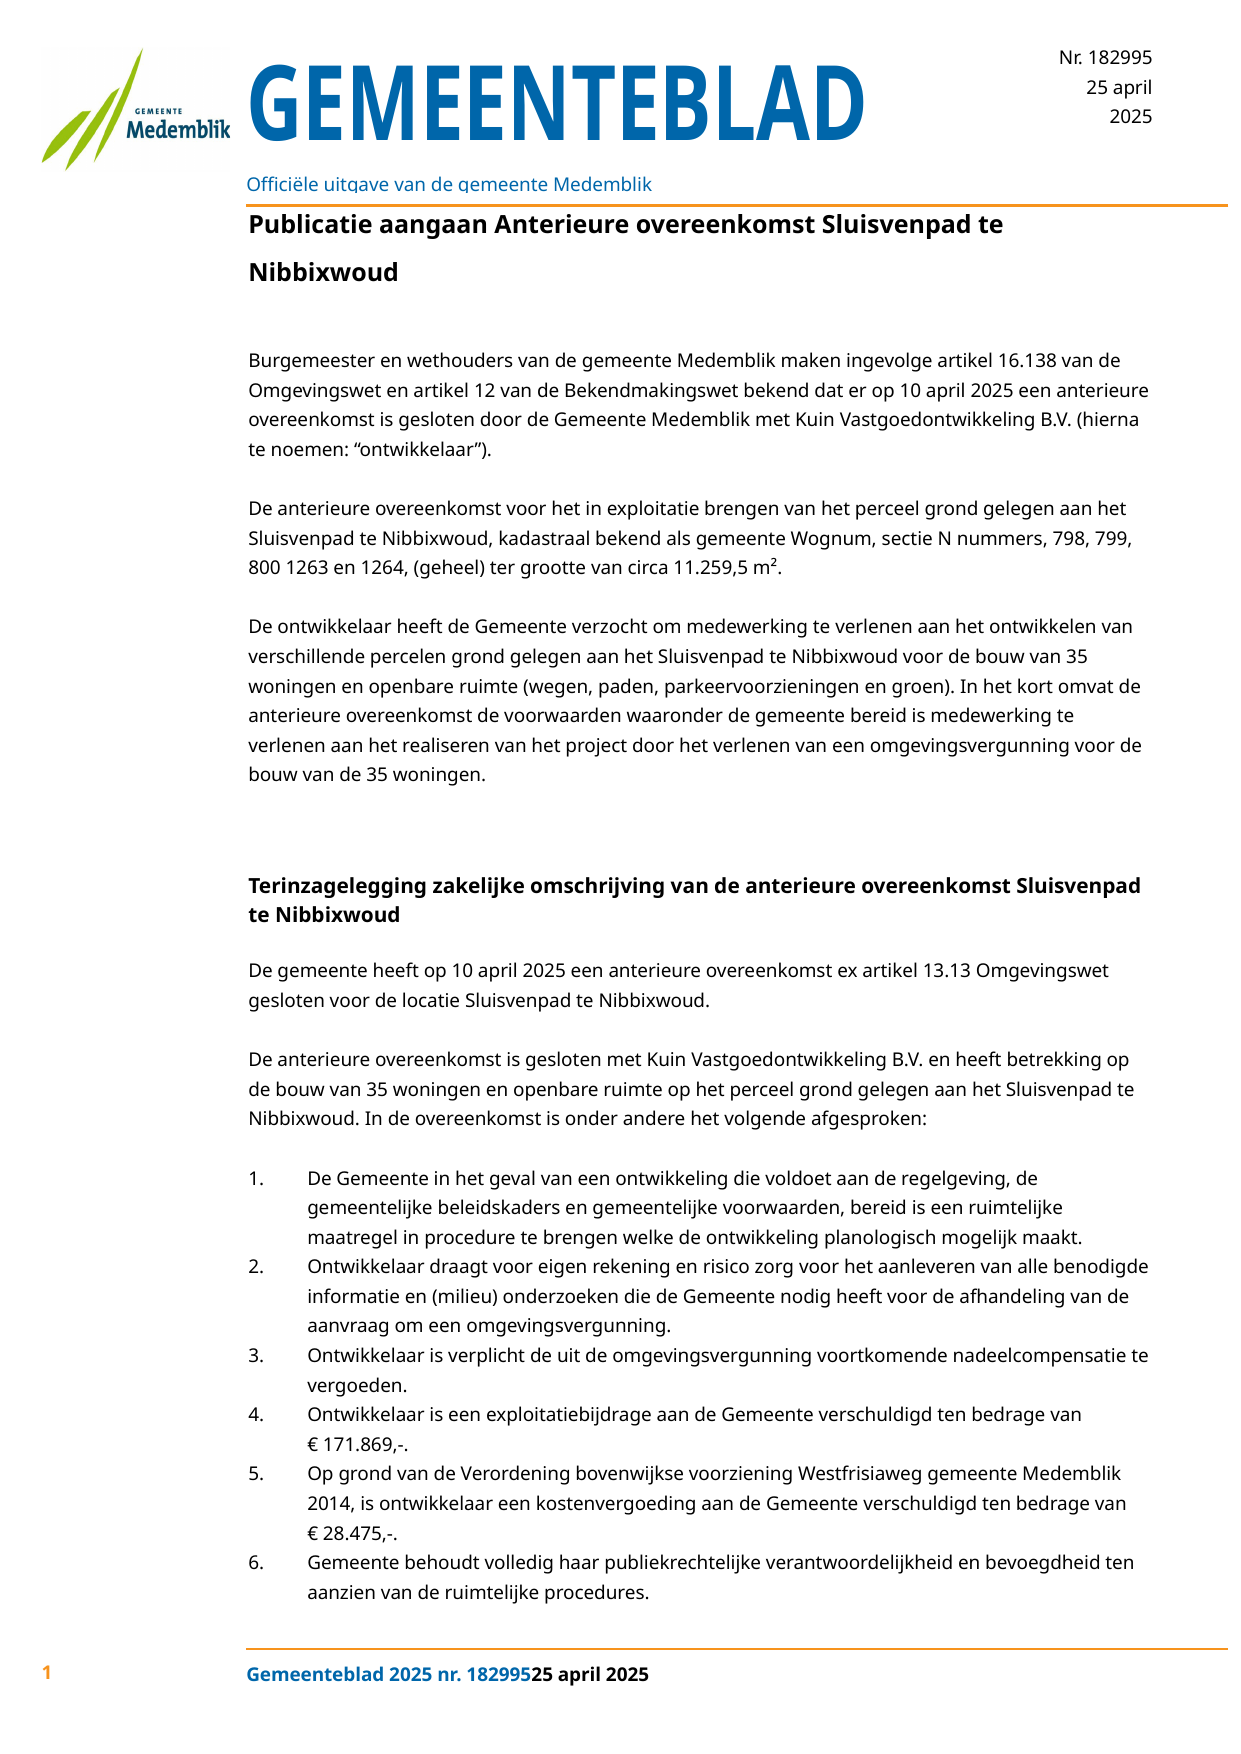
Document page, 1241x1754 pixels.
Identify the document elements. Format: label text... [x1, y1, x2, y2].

list Ontwikkelaar is verplicht de uit de omgevingsvergunning voortkomende nadeelcompensatie te vergoeden. [248, 1342, 1152, 1398]
list € 171.869,-. [248, 1431, 1152, 1457]
text Terinzagelegging zakelijke omschrijving van de anterieure overeenkomst Sluisvenpad te Nibbixwoud [248, 871, 1152, 928]
list Gemeente behoudt volledig haar publiekrechtelijke verantwoordelijkheid en bevoegdheid ten aanzien van de ruimtelijke procedures. [248, 1549, 1152, 1605]
list De Gemeente in het geval van een ontwikkeling die voldoet aan de regelgeving, de gemeentelijke beleidskaders en gemeentelijke voorwaarden, bereid is een ruimtelijke maatregel in procedure te brengen welke de ontwikkeling planologisch mogelijk maakt. [248, 1165, 1152, 1250]
list Ontwikkelaar draagt voor eigen rekening en risico zorg voor het aanleveren van alle benodigde informatie en (milieu) onderzoeken die de Gemeente nodig heeft voor de afhandeling van de aanvraag om een omgevingsvergunning. [248, 1253, 1152, 1338]
text Publicatie aangaan Anterieure overeenkomst Sluisvenpad te Nibbixwoud [248, 207, 1152, 288]
text De anterieure overeenkomst voor het in exploitatie brengen van het perceel grond gelegen aan het Sluisvenpad te Nibbixwoud, kadastraal bekend als gemeente Wognum, sectie N nummers, 798, 799, 800 1263 en 1264, (geheel) ter grootte van circa 11.259,5 m². [248, 495, 1152, 580]
text De ontwikkelaar heeft de Gemeente verzocht om medewerking te verlenen aan het ontwikkelen van verschillende percelen grond gelegen aan het Sluisvenpad te Nibbixwoud voor de bouw van 35 woningen en openbare ruimte (wegen, paden, parkeervoorzieningen en groen). In het kort omvat de anterieure overeenkomst de voorwaarden waaronder de gemeente bereid is medewerking te verlenen aan het realiseren van het project door het verlenen van een omgevingsvergunning voor de bouw van de 35 woningen. [248, 614, 1152, 787]
picture [41, 47, 231, 172]
text De anterieure overeenkomst is gesloten met Kuin Vastgoedontwikkeling B.V. en heeft betrekking op de bouw van 35 woningen en openbare ruimte op het perceel grond gelegen aan het Sluisvenpad te Nibbixwoud. In de overeenkomst is onder andere het volgende afgesproken: [248, 1046, 1152, 1131]
text Burgemeester en wethouders van de gemeente Medemblik maken ingevolge artikel 16.138 van de Omgevingswet en artikel 12 van de Bekendmakingswet bekend dat er op 10 april 2025 een anterieure overeenkomst is gesloten door de Gemeente Medemblik met Kuin Vastgoedontwikkeling B.V. (hierna te noemen: “ontwikkelaar”). [248, 347, 1152, 462]
text De gemeente heeft op 10 april 2025 een anterieure overeenkomst ex artikel 13.13 Omgevingswet gesloten voor de locatie Sluisvenpad te Nibbixwoud. [248, 958, 1152, 1013]
list Ontwikkelaar is een exploitatiebijdrage aan de Gemeente verschuldigd ten bedrage van [248, 1401, 1152, 1427]
list € 28.475,-. [248, 1520, 1152, 1546]
list Op grond van de Verordening bovenwijkse voorziening Westfrisiaweg gemeente Medemblik 2014, is ontwikkelaar een kostenvergoeding aan de Gemeente verschuldigd ten bedrage van [248, 1461, 1152, 1516]
